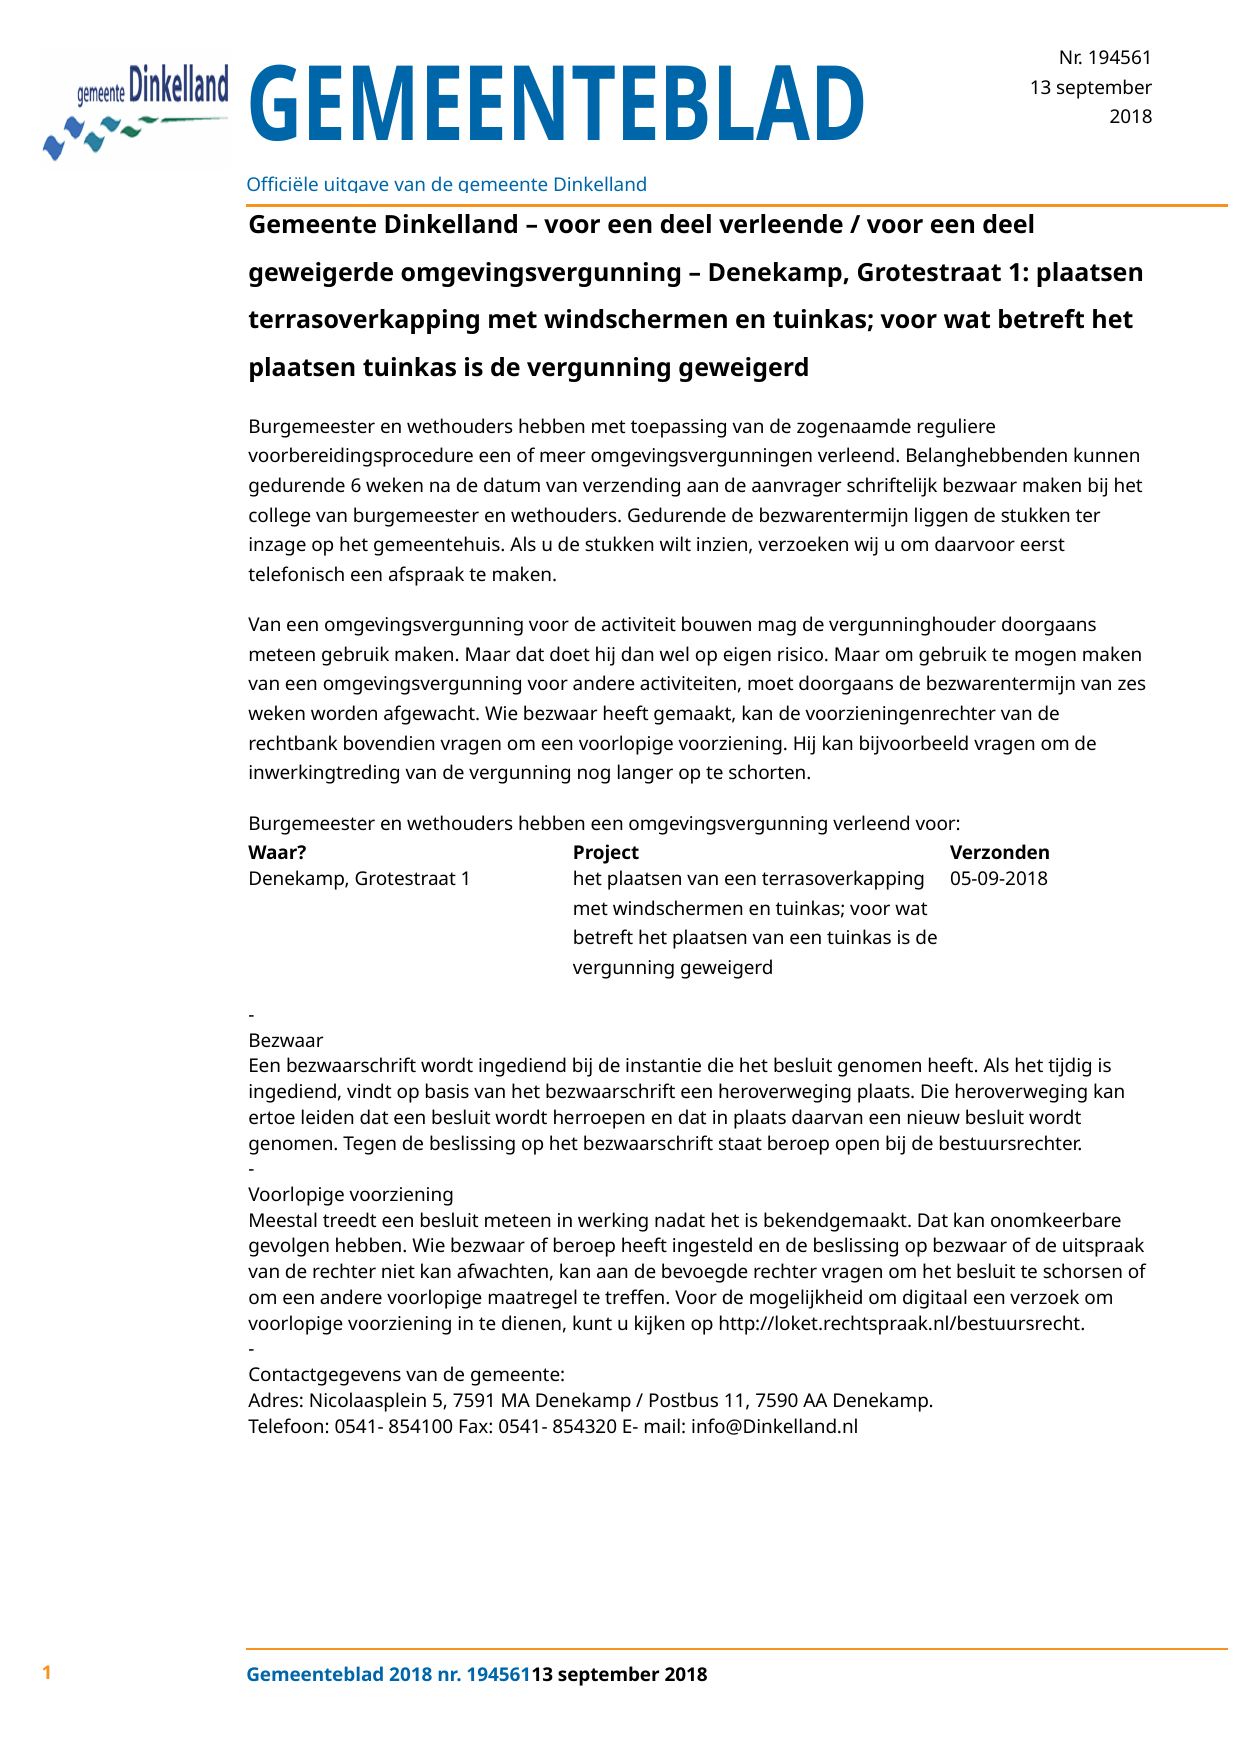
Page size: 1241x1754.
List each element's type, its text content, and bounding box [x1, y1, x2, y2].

table_header Waar? [248, 840, 573, 865]
text Bezwaar [248, 1027, 1152, 1053]
text Adres: Nicolaasplein 5, 7591 MA Denekamp / Postbus 11, 7590 AA Denekamp. [248, 1387, 1152, 1413]
text Meestal treedt een besluit meteen in werking nadat het is bekendgemaakt. Dat kan onomkeerbare gevolgen hebben. Wie bezwaar of beroep heeft ingesteld en de beslissing op bezwaar of de uitspraak van de rechter niet kan afwachten, kan aan de bevoegde rechter vragen om het besluit te schorsen of om een andere voorlopige maatregel te treffen. Voor de mogelijkheid om digitaal een verzoek om voorlopige voorziening in te dienen, kunt u kijken op http://loket.rechtspraak.nl/bestuursrecht. [248, 1207, 1152, 1336]
text - [248, 1156, 1152, 1181]
text Burgemeester en wethouders hebben een omgevingsvergunning verleend voor: [248, 810, 1152, 836]
text Telefoon: 0541- 854100 Fax: 0541- 854320 E- mail: info@Dinkelland.nl [248, 1413, 1152, 1438]
table_header Project [573, 840, 950, 865]
table_cell 05-09-2018 [950, 865, 1152, 980]
table_header Verzonden [950, 840, 1152, 865]
text - [248, 1001, 1152, 1027]
table_cell Denekamp, Grotestraat 1 [248, 865, 573, 980]
text Burgemeester en wethouders hebben met toepassing van de zogenaamde reguliere voorbereidingsprocedure een of meer omgevingsvergunningen verleend. Belanghebbenden kunnen gedurende 6 weken na de datum van verzending aan de aanvrager schriftelijk bezwaar maken bij het college van burgemeester en wethouders. Gedurende de bezwarentermijn liggen de stukken ter inzage op het gemeentehuis. Als u de stukken wilt inzien, verzoeken wij u om daarvoor eerst telefonisch een afspraak te maken. [248, 413, 1152, 587]
text Contactgegevens van de gemeente: [248, 1361, 1152, 1387]
text - [248, 1336, 1152, 1361]
text Voorlopige voorziening [248, 1181, 1152, 1207]
text Een bezwaarschrift wordt ingediend bij de instantie die het besluit genomen heeft. Als het tijdig is ingediend, vindt op basis van het bezwaarschrift een heroverweging plaats. Die heroverweging kan ertoe leiden dat een besluit wordt herroepen en dat in plaats daarvan een nieuw besluit wordt genomen. Tegen de beslissing op het bezwaarschrift staat beroep open bij de bestuursrechter. [248, 1053, 1152, 1156]
picture [41, 47, 231, 172]
text Gemeente Dinkelland – voor een deel verleende / voor een deel geweigerde omgevingsvergunning – Denekamp, Grotestraat 1: plaatsen terrasoverkapping met windschermen en tuinkas; voor wat betreft het plaatsen tuinkas is de vergunning geweigerd [248, 207, 1152, 384]
table_cell het plaatsen van een terrasoverkapping met windschermen en tuinkas; voor wat betreft het plaatsen van een tuinkas is de vergunning geweigerd [573, 865, 950, 980]
text Van een omgevingsvergunning voor de activiteit bouwen mag de vergunninghouder doorgaans meteen gebruik maken. Maar dat doet hij dan wel op eigen risico. Maar om gebruik te mogen maken van een omgevingsvergunning voor andere activiteiten, moet doorgaans de bezwarentermijn van zes weken worden afgewacht. Wie bezwaar heeft gemaakt, kan de voorzieningenrechter van de rechtbank bovendien vragen om een voorlopige voorziening. Hij kan bijvoorbeeld vragen om de inwerkingtreding van de vergunning nog langer op te schorten. [248, 611, 1152, 785]
